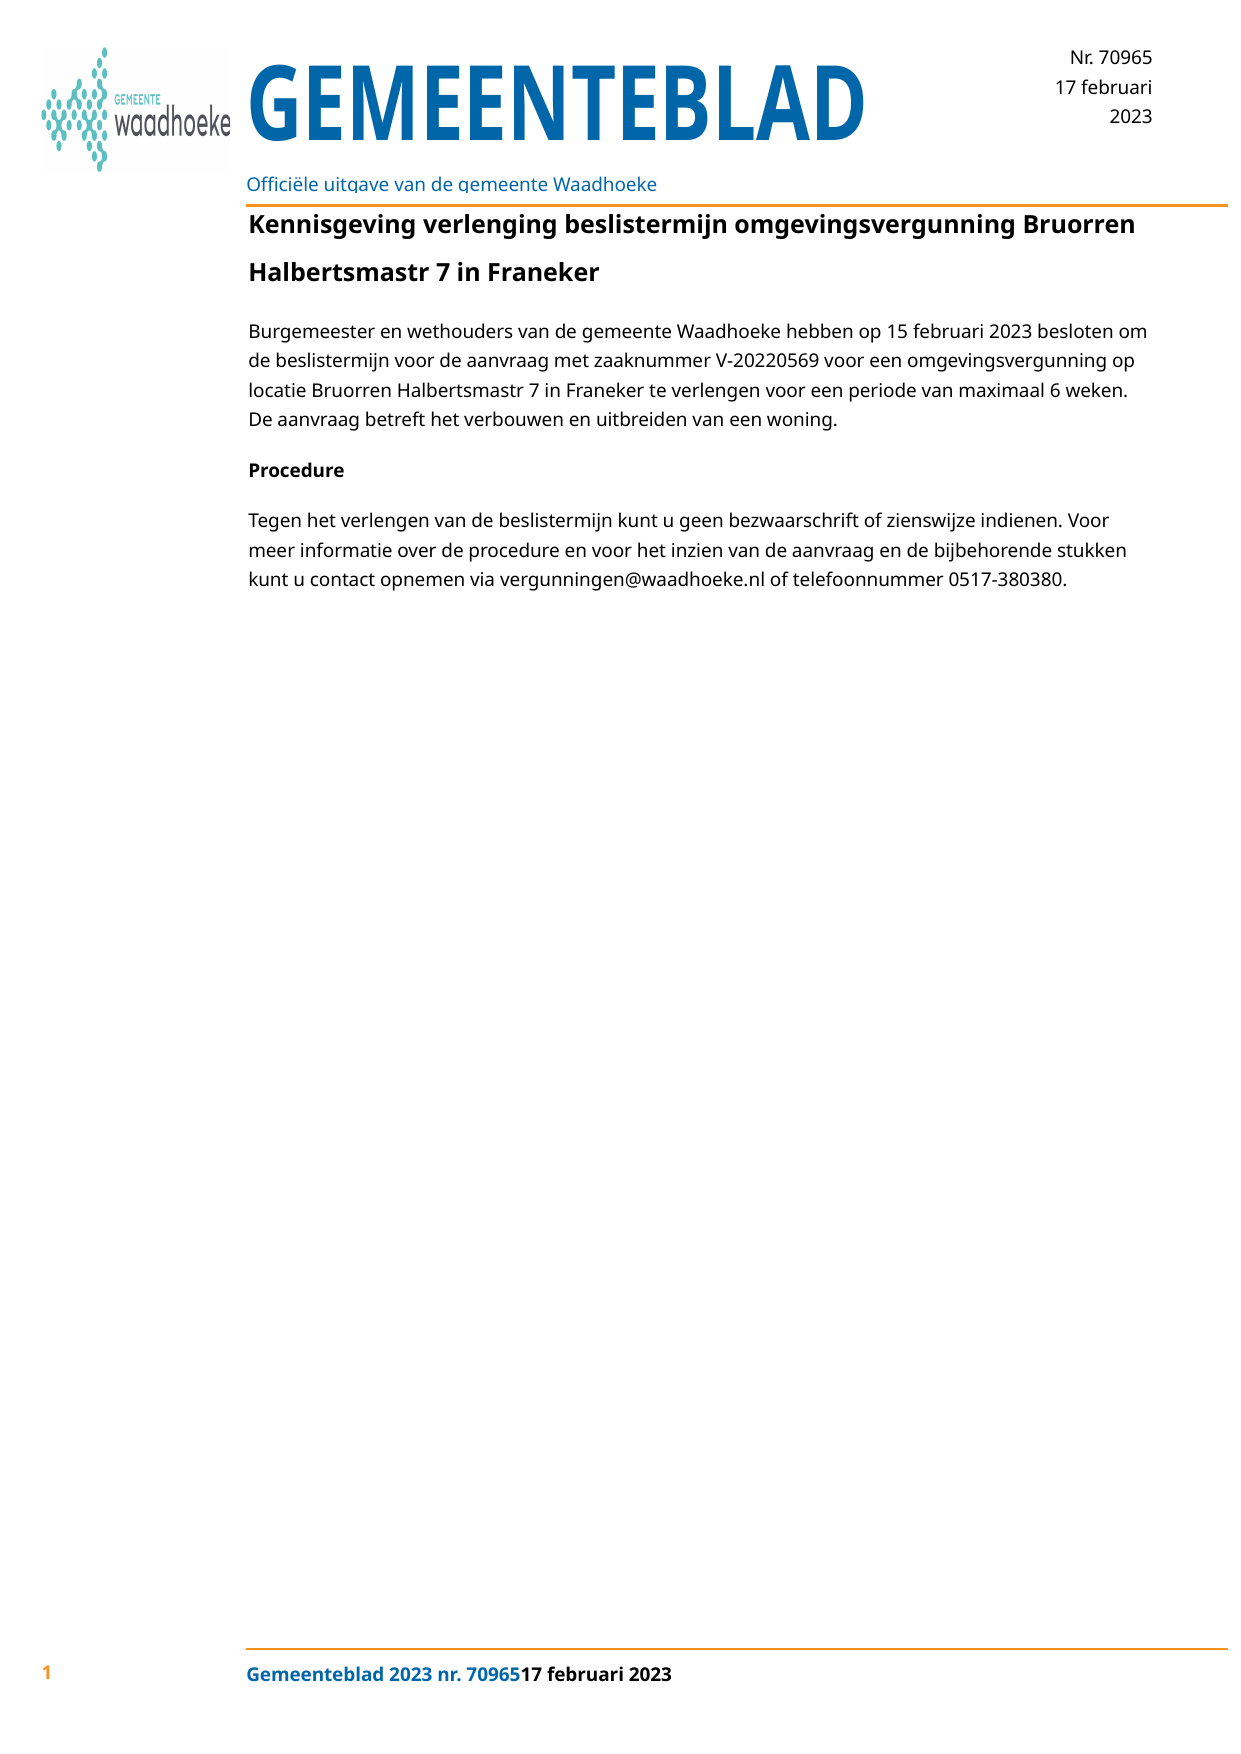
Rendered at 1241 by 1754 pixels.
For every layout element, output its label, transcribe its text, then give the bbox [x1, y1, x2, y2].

text Kennisgeving verlenging beslistermijn omgevingsvergunning Bruorren Halbertsmastr 7 in Franeker [248, 207, 1152, 288]
text Procedure [248, 457, 1152, 483]
text Burgemeester en wethouders van de gemeente Waadhoeke hebben op 15 februari 2023 besloten om de beslistermijn voor de aanvraag met zaaknummer V-20220569 voor een omgevingsvergunning op locatie Bruorren Halbertsmastr 7 in Franeker te verlengen voor een periode van maximaal 6 weken. De aanvraag betreft het verbouwen en uitbreiden van een woning. [248, 318, 1152, 432]
text Tegen het verlengen van de beslistermijn kunt u geen bezwaarschrift of zienswijze indienen. Voor meer informatie over de procedure en voor het inzien van de aanvraag en de bijbehorende stukken kunt u contact opnemen via vergunningen@waadhoeke.nl of telefoonnummer 0517-380380. [248, 507, 1152, 592]
picture [41, 47, 231, 172]
